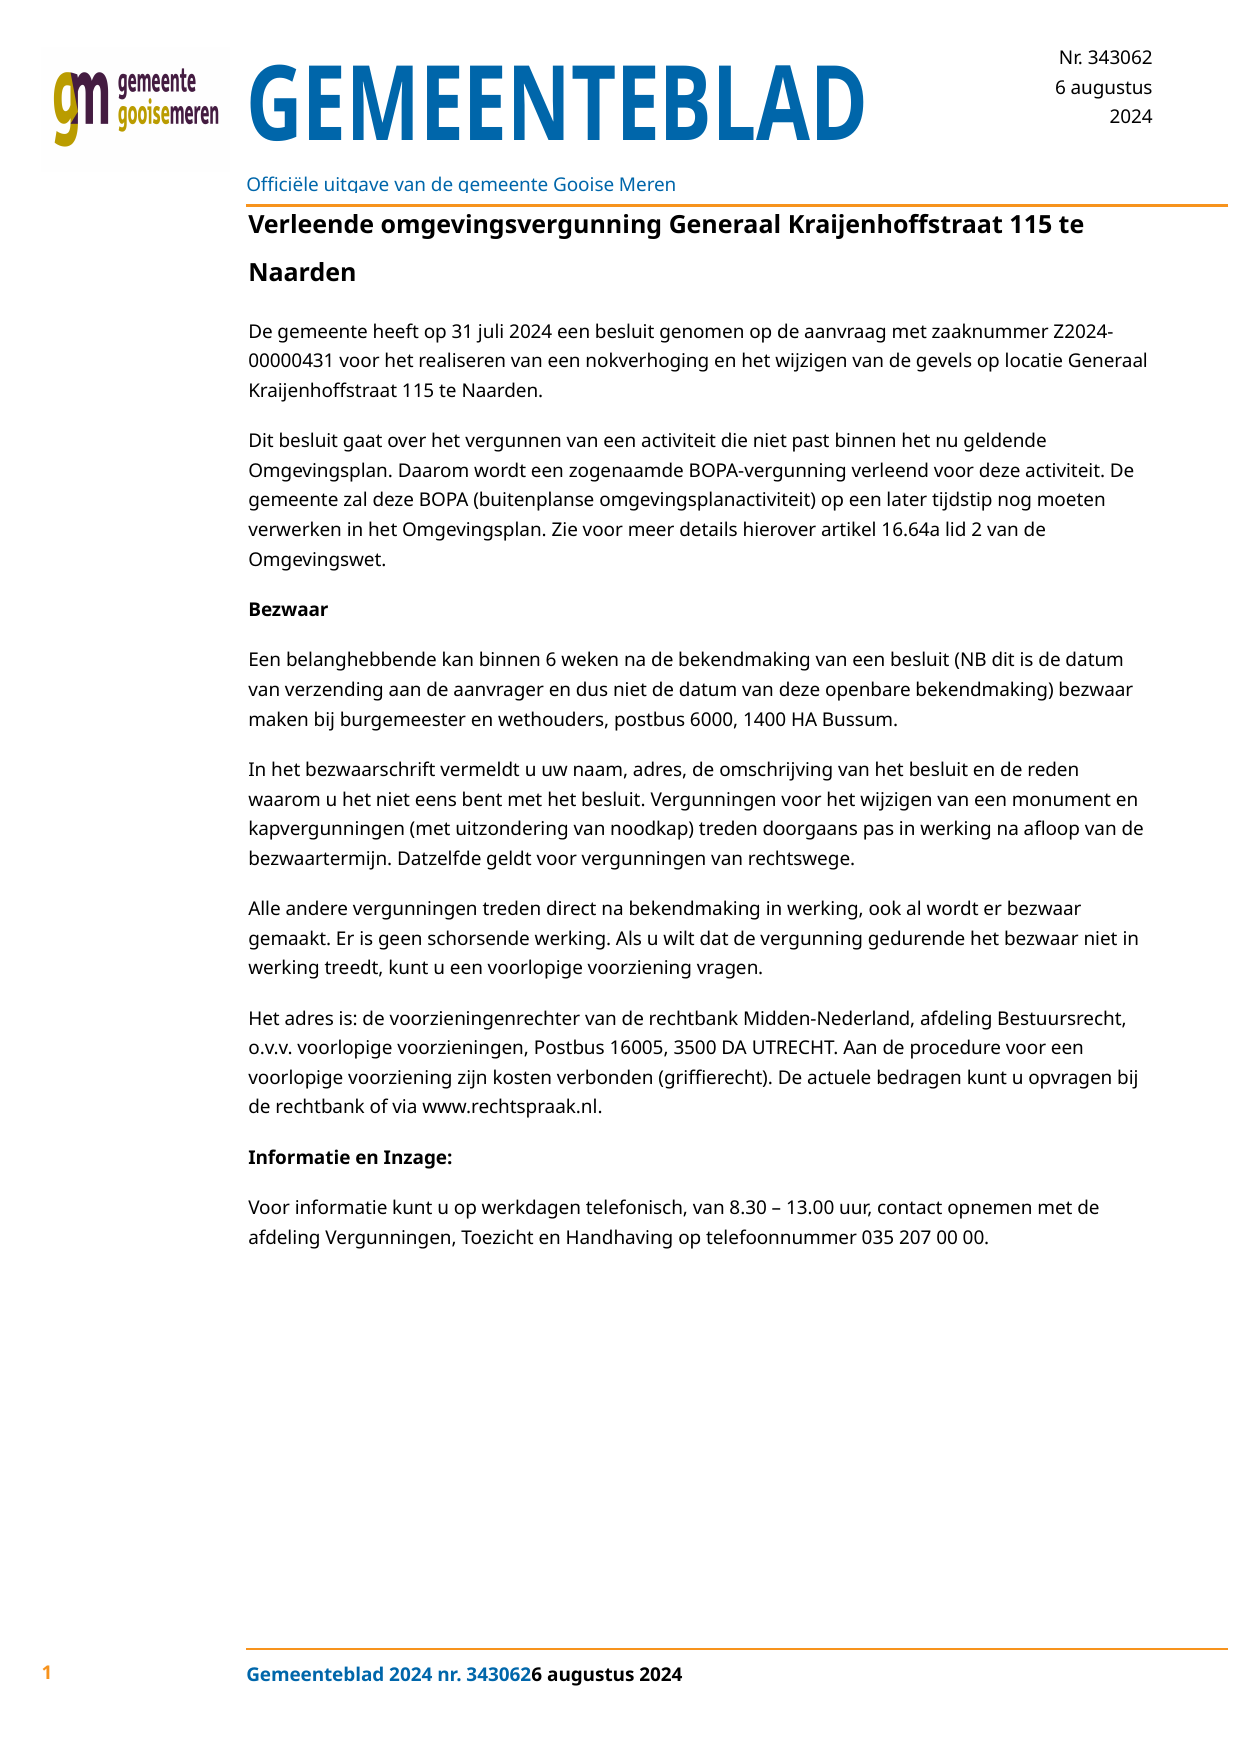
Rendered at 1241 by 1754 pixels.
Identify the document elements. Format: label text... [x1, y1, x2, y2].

text In het bezwaarschrift vermeldt u uw naam, adres, de omschrijving van het besluit en de reden waarom u het niet eens bent met het besluit. Vergunningen voor het wijzigen van een monument en kapvergunningen (met uitzondering van noodkap) treden doorgaans pas in werking na afloop van de bezwaartermijn. Datzelfde geldt voor vergunningen van rechtswege. [248, 756, 1152, 871]
text Het adres is: de voorzieningenrechter van de rechtbank Midden-Nederland, afdeling Bestuursrecht, o.v.v. voorlopige voorzieningen, Postbus 16005, 3500 DA UTRECHT. Aan de procedure voor een voorlopige voorziening zijn kosten verbonden (griffierecht). De actuele bedragen kunt u opvragen bij de rechtbank of via www.rechtspraak.nl. [248, 1005, 1152, 1119]
text Verleende omgevingsvergunning Generaal Kraijenhoffstraat 115 te Naarden [248, 207, 1152, 288]
picture [41, 47, 231, 172]
text Een belanghebbende kan binnen 6 weken na de bekendmaking van een besluit (NB dit is de datum van verzending aan de aanvrager en dus niet de datum van deze openbare bekendmaking) bezwaar maken bij burgemeester en wethouders, postbus 6000, 1400 HA Bussum. [248, 647, 1152, 732]
text Voor informatie kunt u op werkdagen telefonisch, van 8.30 – 13.00 uur, contact opnemen met de afdeling Vergunningen, Toezicht en Handhaving op telefoonnummer 035 207 00 00. [248, 1194, 1152, 1250]
text Informatie en Inzage: [248, 1144, 1152, 1170]
text Alle andere vergunningen treden direct na bekendmaking in werking, ook al wordt er bezwaar gemaakt. Er is geen schorsende werking. Als u wilt dat de vergunning gedurende het bezwaar niet in werking treedt, kunt u een voorlopige voorziening vragen. [248, 895, 1152, 980]
text De gemeente heeft op 31 juli 2024 een besluit genomen op de aanvraag met zaaknummer Z2024-00000431 voor het realiseren van een nokverhoging en het wijzigen van de gevels op locatie Generaal Kraijenhoffstraat 115 te Naarden. [248, 318, 1152, 403]
text Bezwaar [248, 596, 1152, 622]
text Dit besluit gaat over het vergunnen van een activiteit die niet past binnen het nu geldende Omgevingsplan. Daarom wordt een zogenaamde BOPA-vergunning verleend voor deze activiteit. De gemeente zal deze BOPA (buitenplanse omgevingsplanactiviteit) op een later tijdstip nog moeten verwerken in het Omgevingsplan. Zie voor meer details hierover artikel 16.64a lid 2 van de Omgevingswet. [248, 427, 1152, 572]
